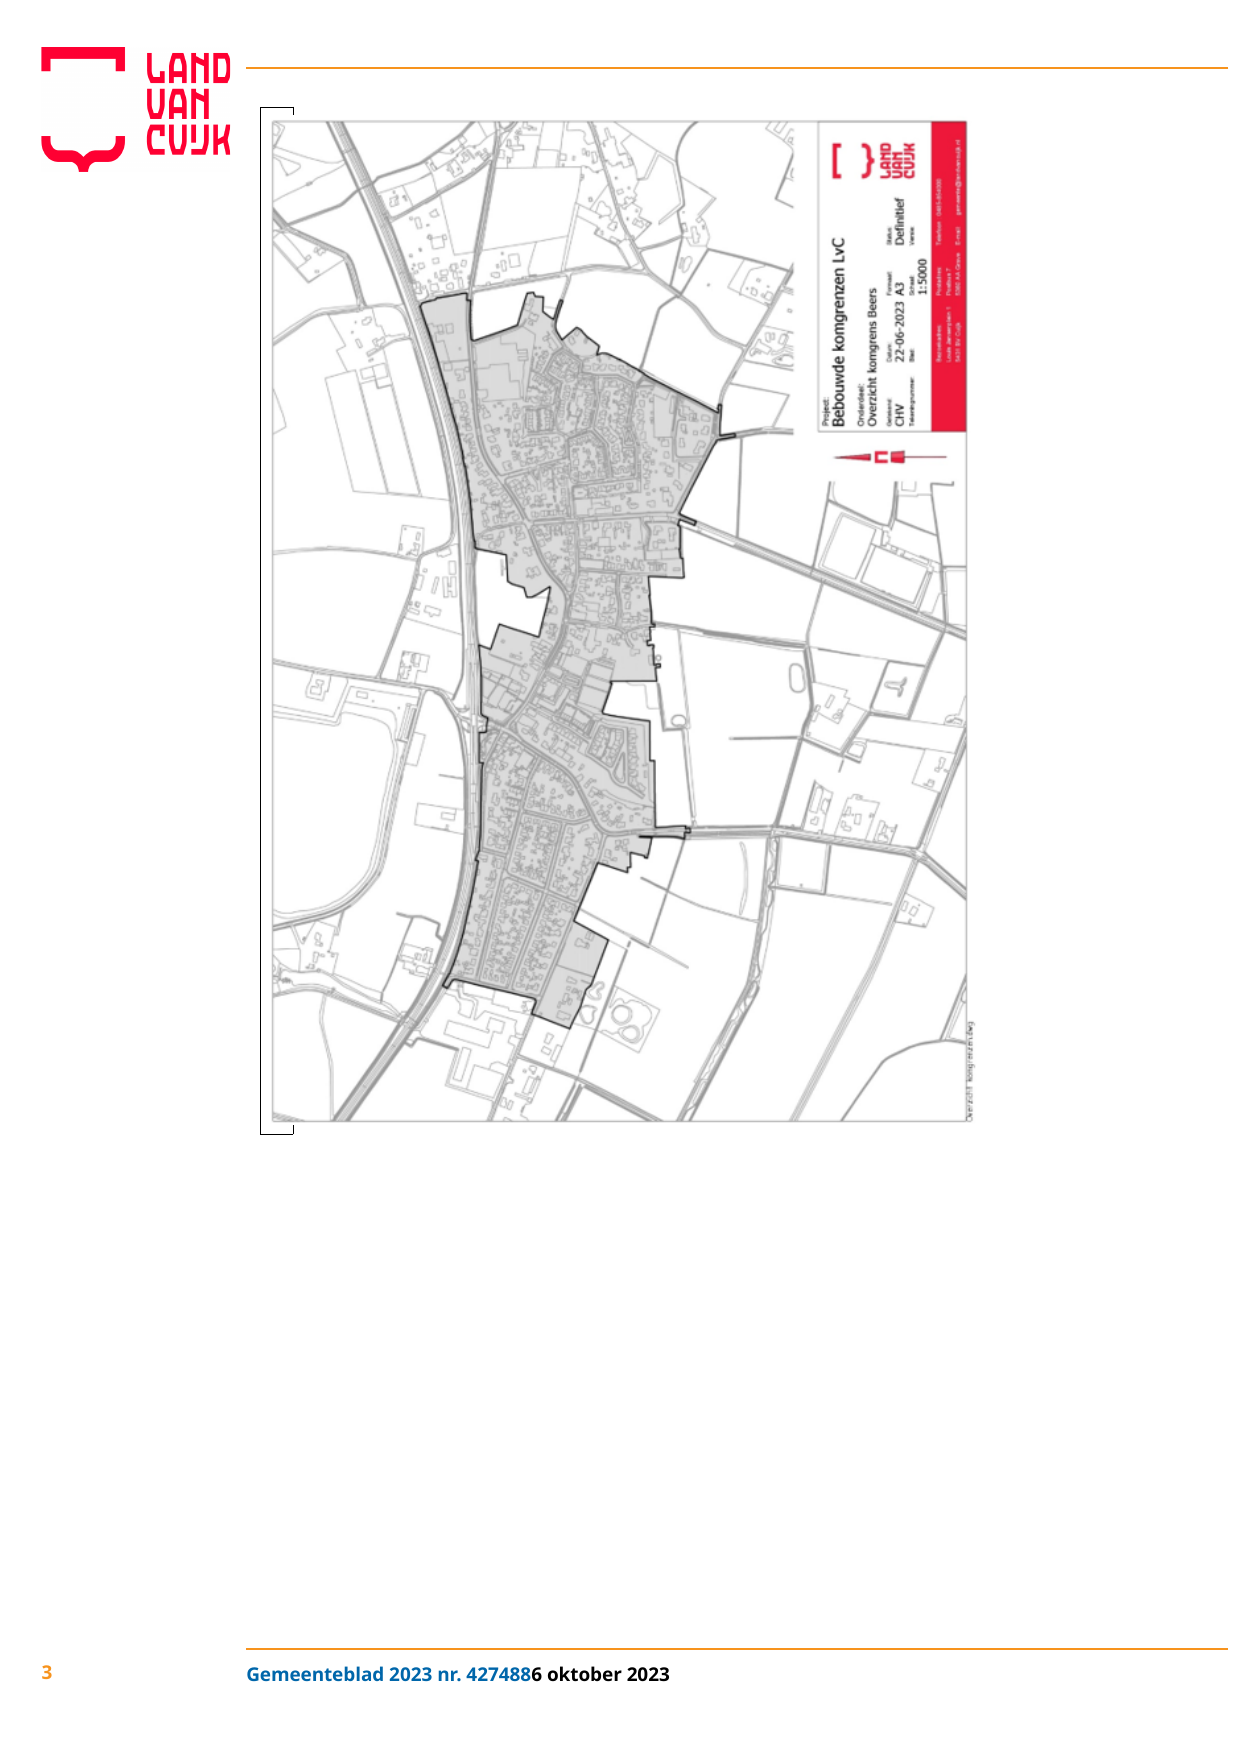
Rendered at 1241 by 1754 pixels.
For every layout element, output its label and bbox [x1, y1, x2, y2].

picture [41, 47, 231, 172]
picture [268, 115, 978, 1125]
